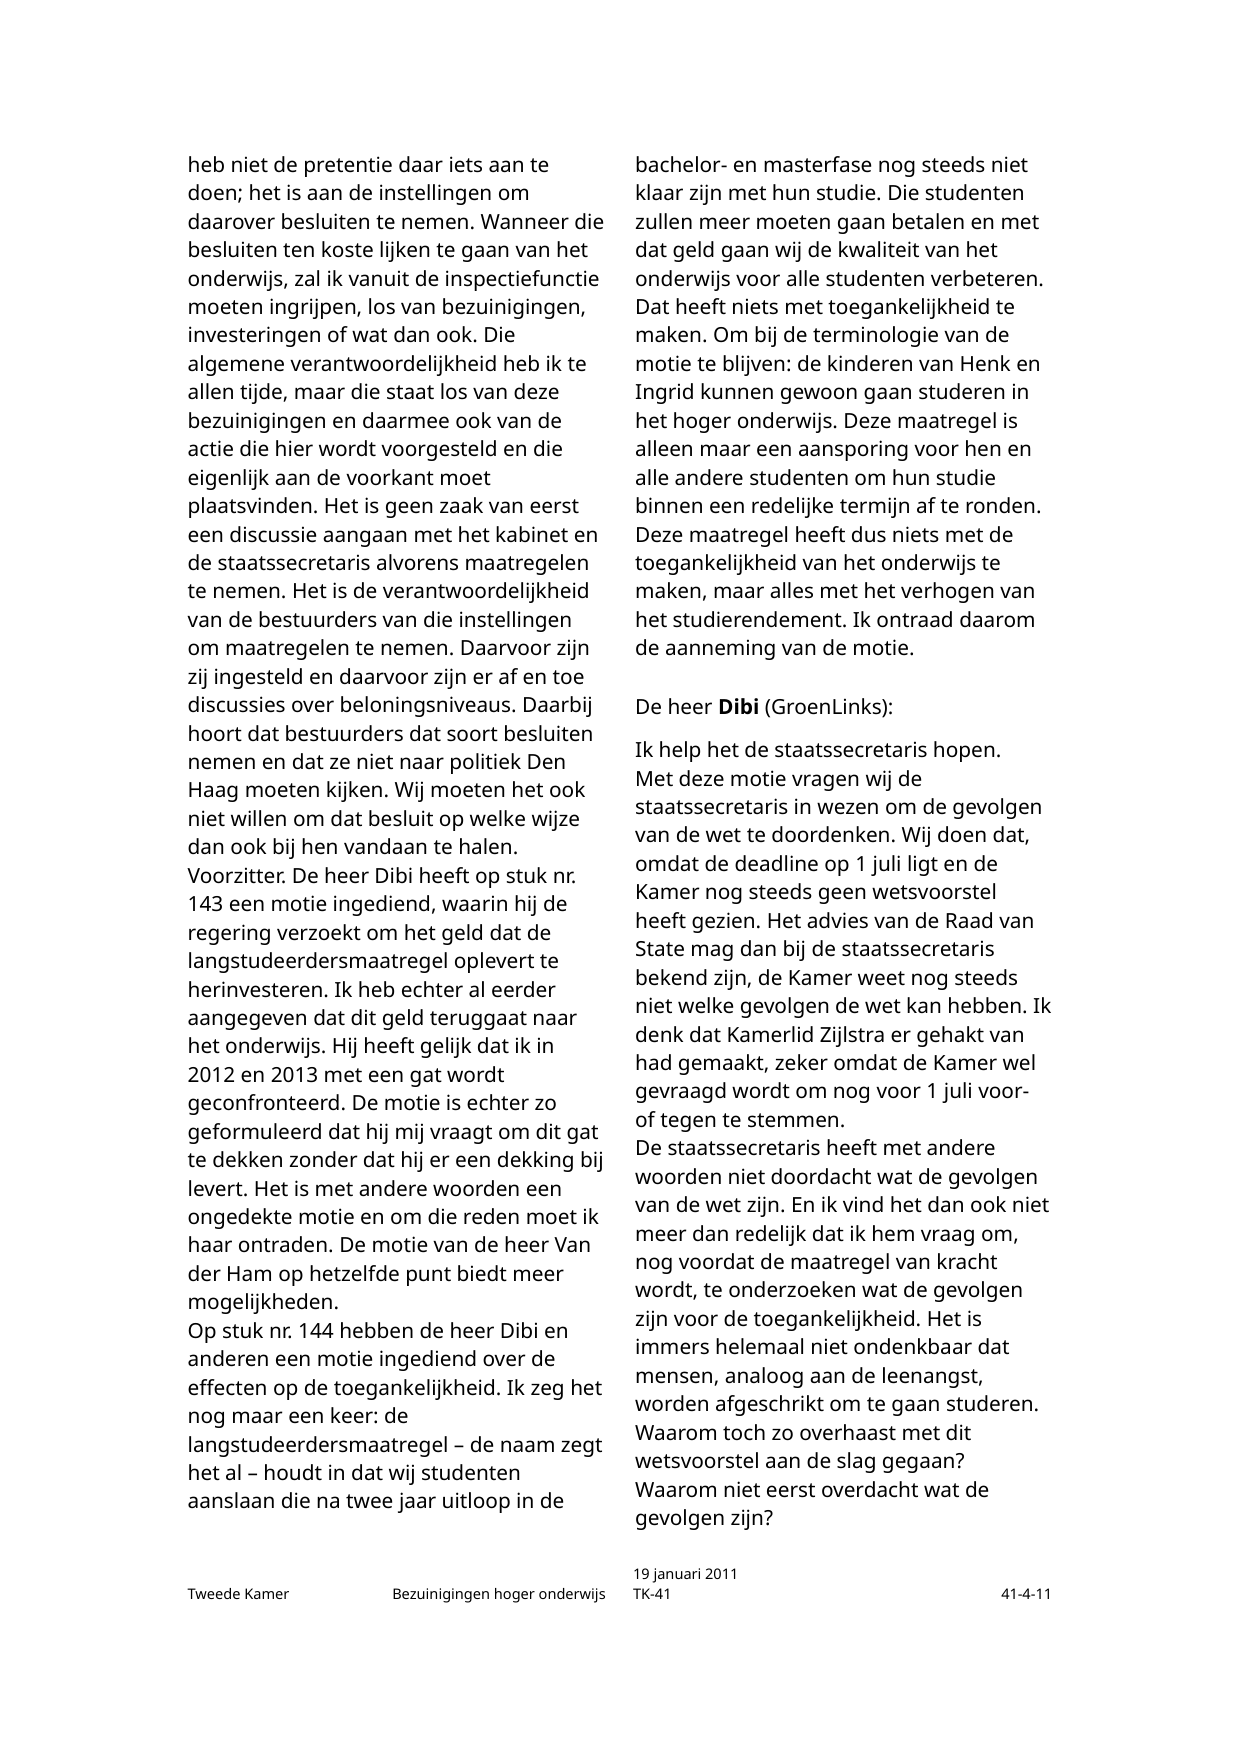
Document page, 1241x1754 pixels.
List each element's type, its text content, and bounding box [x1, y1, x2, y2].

text Voorzitter. De heer Dibi heeft op stuk nr. 143 een motie ingediend, waarin hij de regering verzoekt om het geld dat de langstudeerdersmaatregel oplevert te herinvesteren. Ik heb echter al eerder aangegeven dat dit geld teruggaat naar het onderwijs. Hij heeft gelijk dat ik in 2012 en 2013 met een gat wordt geconfronteerd. De motie is echter zo geformuleerd dat hij mij vraagt om dit gat te dekken zonder dat hij er een dekking bij levert. Het is met andere woorden een ongedekte motie en om die reden moet ik haar ontraden. De motie van de heer Van der Ham op hetzelfde punt biedt meer mogelijkheden. [187, 861, 605, 1316]
text De heer Dibi (GroenLinks): [635, 692, 1053, 720]
text Op stuk nr. 144 hebben de heer Dibi en anderen een motie ingediend over de effecten op de toegankelijkheid. Ik zeg het nog maar een keer: de langstudeerdersmaatregel – de naam zegt het al – houdt in dat wij studenten aanslaan die na twee jaar uitloop in de [187, 1316, 605, 1515]
text Met deze motie vragen wij de staatssecretaris in wezen om de gevolgen van de wet te doordenken. Wij doen dat, omdat de deadline op 1 juli ligt en de Kamer nog steeds geen wetsvoorstel heeft gezien. Het advies van de Raad van State mag dan bij de staatssecretaris bekend zijn, de Kamer weet nog steeds niet welke gevolgen de wet kan hebben. Ik denk dat Kamerlid Zijlstra er gehakt van had gemaakt, zeker omdat de Kamer wel gevraagd wordt om nog voor 1 juli voor- of tegen te stemmen. [635, 764, 1053, 1133]
text heb niet de pretentie daar iets aan te doen; het is aan de instellingen om daarover besluiten te nemen. Wanneer die besluiten ten koste lijken te gaan van het onderwijs, zal ik vanuit de inspectiefunctie moeten ingrijpen, los van bezuinigingen, investeringen of wat dan ook. Die algemene verantwoordelijkheid heb ik te allen tijde, maar die staat los van deze bezuinigingen en daarmee ook van de actie die hier wordt voorgesteld en die eigenlijk aan de voorkant moet plaatsvinden. Het is geen zaak van eerst een discussie aangaan met het kabinet en de staatssecretaris alvorens maatregelen te nemen. Het is de verantwoordelijkheid van de bestuurders van die instellingen om maatregelen te nemen. Daarvoor zijn zij ingesteld en daarvoor zijn er af en toe discussies over beloningsniveaus. Daarbij hoort dat bestuurders dat soort besluiten nemen en dat ze niet naar politiek Den Haag moeten kijken. Wij moeten het ook niet willen om dat besluit op welke wijze dan ook bij hen vandaan te halen. [187, 150, 605, 861]
text Ik help het de staatssecretaris hopen. [635, 735, 1053, 764]
text bachelor- en masterfase nog steeds niet klaar zijn met hun studie. Die studenten zullen meer moeten gaan betalen en met dat geld gaan wij de kwaliteit van het onderwijs voor alle studenten verbeteren. Dat heeft niets met toegankelijkheid te maken. Om bij de terminologie van de motie te blijven: de kinderen van Henk en Ingrid kunnen gewoon gaan studeren in het hoger onderwijs. Deze maatregel is alleen maar een aansporing voor hen en alle andere studenten om hun studie binnen een redelijke termijn af te ronden. Deze maatregel heeft dus niets met de toegankelijkheid van het onderwijs te maken, maar alles met het verhogen van het studierendement. Ik ontraad daarom de aanneming van de motie. [635, 150, 1053, 662]
text De staatssecretaris heeft met andere woorden niet doordacht wat de gevolgen van de wet zijn. En ik vind het dan ook niet meer dan redelijk dat ik hem vraag om, nog voordat de maatregel van kracht wordt, te onderzoeken wat de gevolgen zijn voor de toegankelijkheid. Het is immers helemaal niet ondenkbaar dat mensen, analoog aan de leenangst, worden afgeschrikt om te gaan studeren. Waarom toch zo overhaast met dit wetsvoorstel aan de slag gegaan? Waarom niet eerst overdacht wat de gevolgen zijn? [635, 1133, 1053, 1532]
